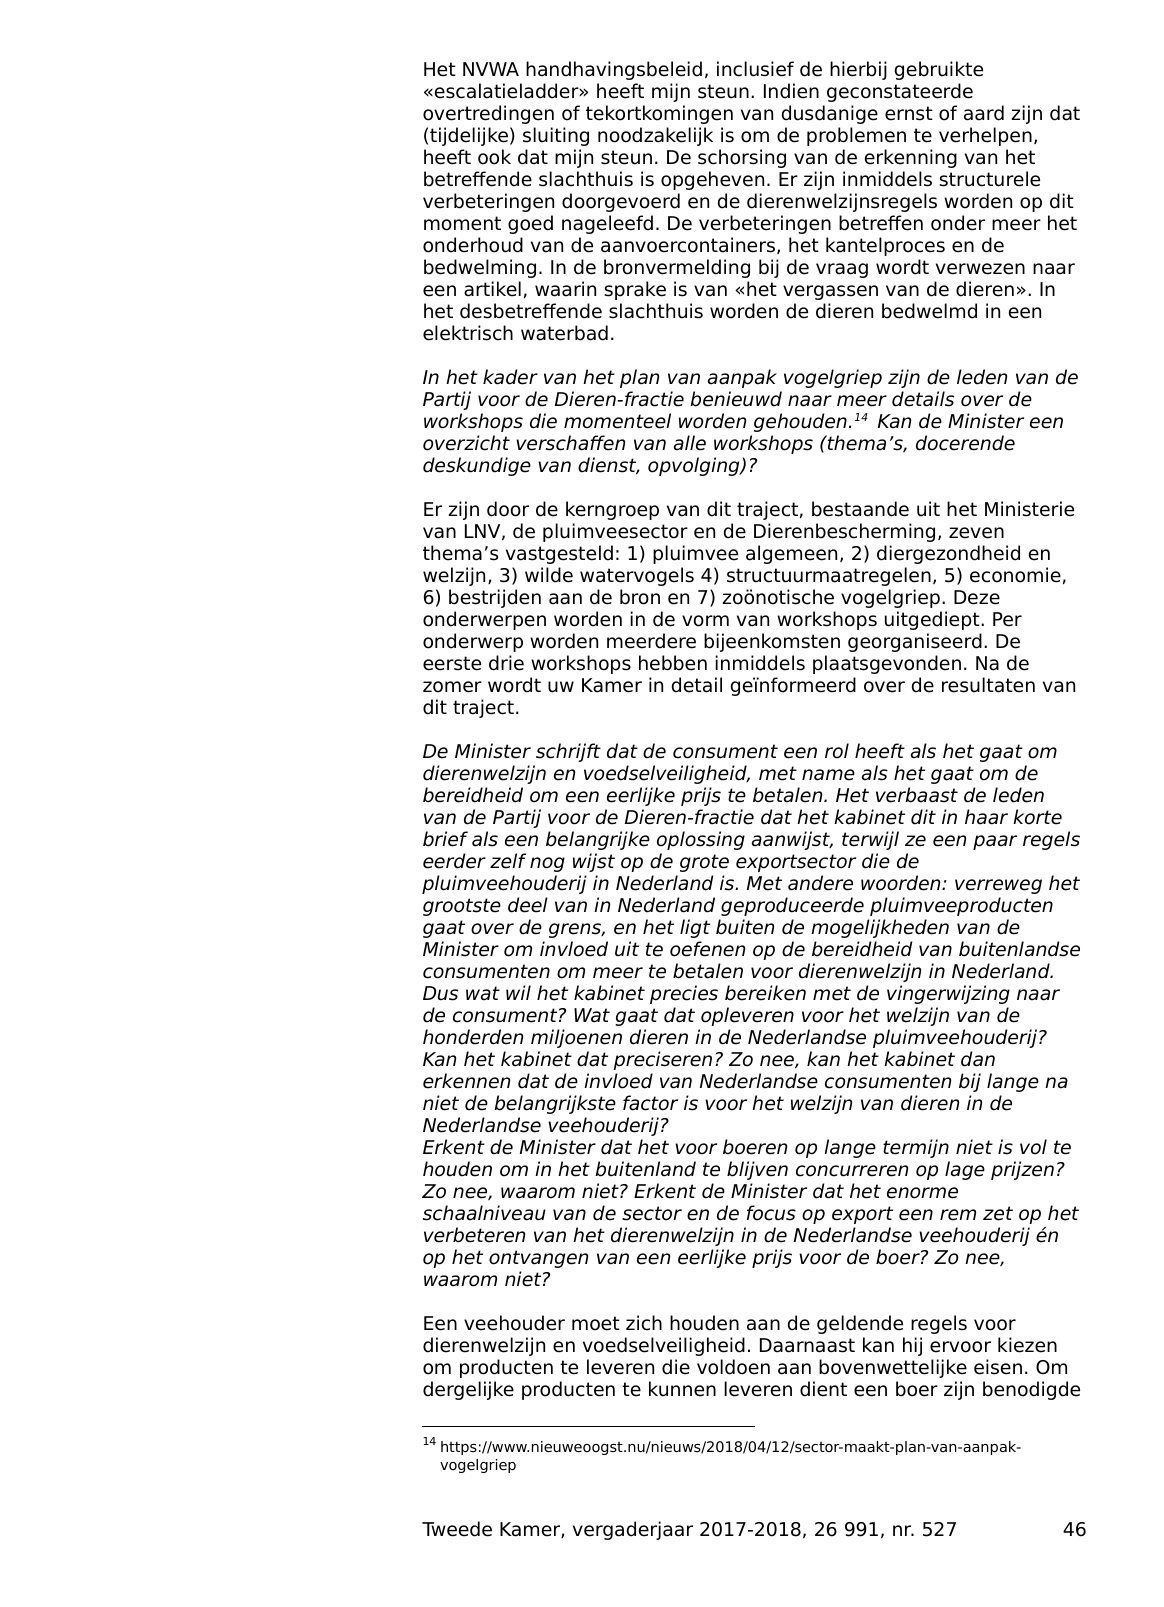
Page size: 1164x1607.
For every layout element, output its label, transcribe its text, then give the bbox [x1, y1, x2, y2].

text In het kader van het plan van aanpak vogelgriep zijn de leden van de Partij voor de Dieren-fractie benieuwd naar meer details over de workshops die momenteel worden gehouden. Kan de Minister een overzicht verschaffen van alle workshops (thema’s, docerende deskundige van dienst, opvolging)? [422, 367, 1087, 477]
text Erkent de Minister dat het voor boeren op lange termijn niet is vol te houden om in het buitenland te blijven concurreren op lage prijzen? Zo nee, waarom niet? Erkent de Minister dat het enorme schaalniveau van de sector en de focus op export een rem zet op het verbeteren van het dierenwelzijn in de Nederlandse veehouderij én op het ontvangen van een eerlijke prijs voor de boer? Zo nee, waarom niet? [422, 1137, 1087, 1291]
text https://www.nieuweoogst.nu/nieuws/2018/04/12/sector-maakt-plan-van-aanpak-vogelgriep [422, 1435, 1087, 1474]
text Het NVWA handhavingsbeleid, inclusief de hierbij gebruikte «escalatieladder» heeft mijn steun. Indien geconstateerde overtredingen of tekortkomingen van dusdanige ernst of aard zijn dat (tijdelijke) sluiting noodzakelijk is om de problemen te verhelpen, heeft ook dat mijn steun. De schorsing van de erkenning van het betreffende slachthuis is opgeheven. Er zijn inmiddels structurele verbeteringen doorgevoerd en de dierenwelzijnsregels worden op dit moment goed nageleefd. De verbeteringen betreffen onder meer het onderhoud van de aanvoercontainers, het kantelproces en de bedwelming. In de bronvermelding bij de vraag wordt verwezen naar een artikel, waarin sprake is van «het vergassen van de dieren». In het desbetreffende slachthuis worden de dieren bedwelmd in een elektrisch waterbad. [422, 59, 1087, 345]
text De Minister schrijft dat de consument een rol heeft als het gaat om dierenwelzijn en voedselveiligheid, met name als het gaat om de bereidheid om een eerlijke prijs te betalen. Het verbaast de leden van de Partij voor de Dieren-fractie dat het kabinet dit in haar korte brief als een belangrijke oplossing aanwijst, terwijl ze een paar regels eerder zelf nog wijst op de grote exportsector die de pluimveehouderij in Nederland is. Met andere woorden: verreweg het grootste deel van in Nederland geproduceerde pluimveeproducten gaat over de grens, en het ligt buiten de mogelijkheden van de Minister om invloed uit te oefenen op de bereidheid van buitenlandse consumenten om meer te betalen voor dierenwelzijn in Nederland. Dus wat wil het kabinet precies bereiken met de vingerwijzing naar de consument? Wat gaat dat opleveren voor het welzijn van de honderden miljoenen dieren in de Nederlandse pluimveehouderij? Kan het kabinet dat preciseren? Zo nee, kan het kabinet dan erkennen dat de invloed van Nederlandse consumenten bij lange na niet de belangrijkste factor is voor het welzijn van dieren in de Nederlandse veehouderij? [422, 741, 1087, 1137]
text Er zijn door de kerngroep van dit traject, bestaande uit het Ministerie van LNV, de pluimveesector en de Dierenbescherming, zeven thema’s vastgesteld: 1) pluimvee algemeen, 2) diergezondheid en welzijn, 3) wilde watervogels 4) structuurmaatregelen, 5) economie, 6) bestrijden aan de bron en 7) zoönotische vogelgriep. Deze onderwerpen worden in de vorm van workshops uitgediept. Per onderwerp worden meerdere bijeenkomsten georganiseerd. De eerste drie workshops hebben inmiddels plaatsgevonden. Na de zomer wordt uw Kamer in detail geïnformeerd over de resultaten van dit traject. [422, 499, 1087, 719]
text Een veehouder moet zich houden aan de geldende regels voor dierenwelzijn en voedselveiligheid. Daarnaast kan hij ervoor kiezen om producten te leveren die voldoen aan bovenwettelijke eisen. Om dergelijke producten te kunnen leveren dient een boer zijn benodigde [422, 1313, 1087, 1401]
